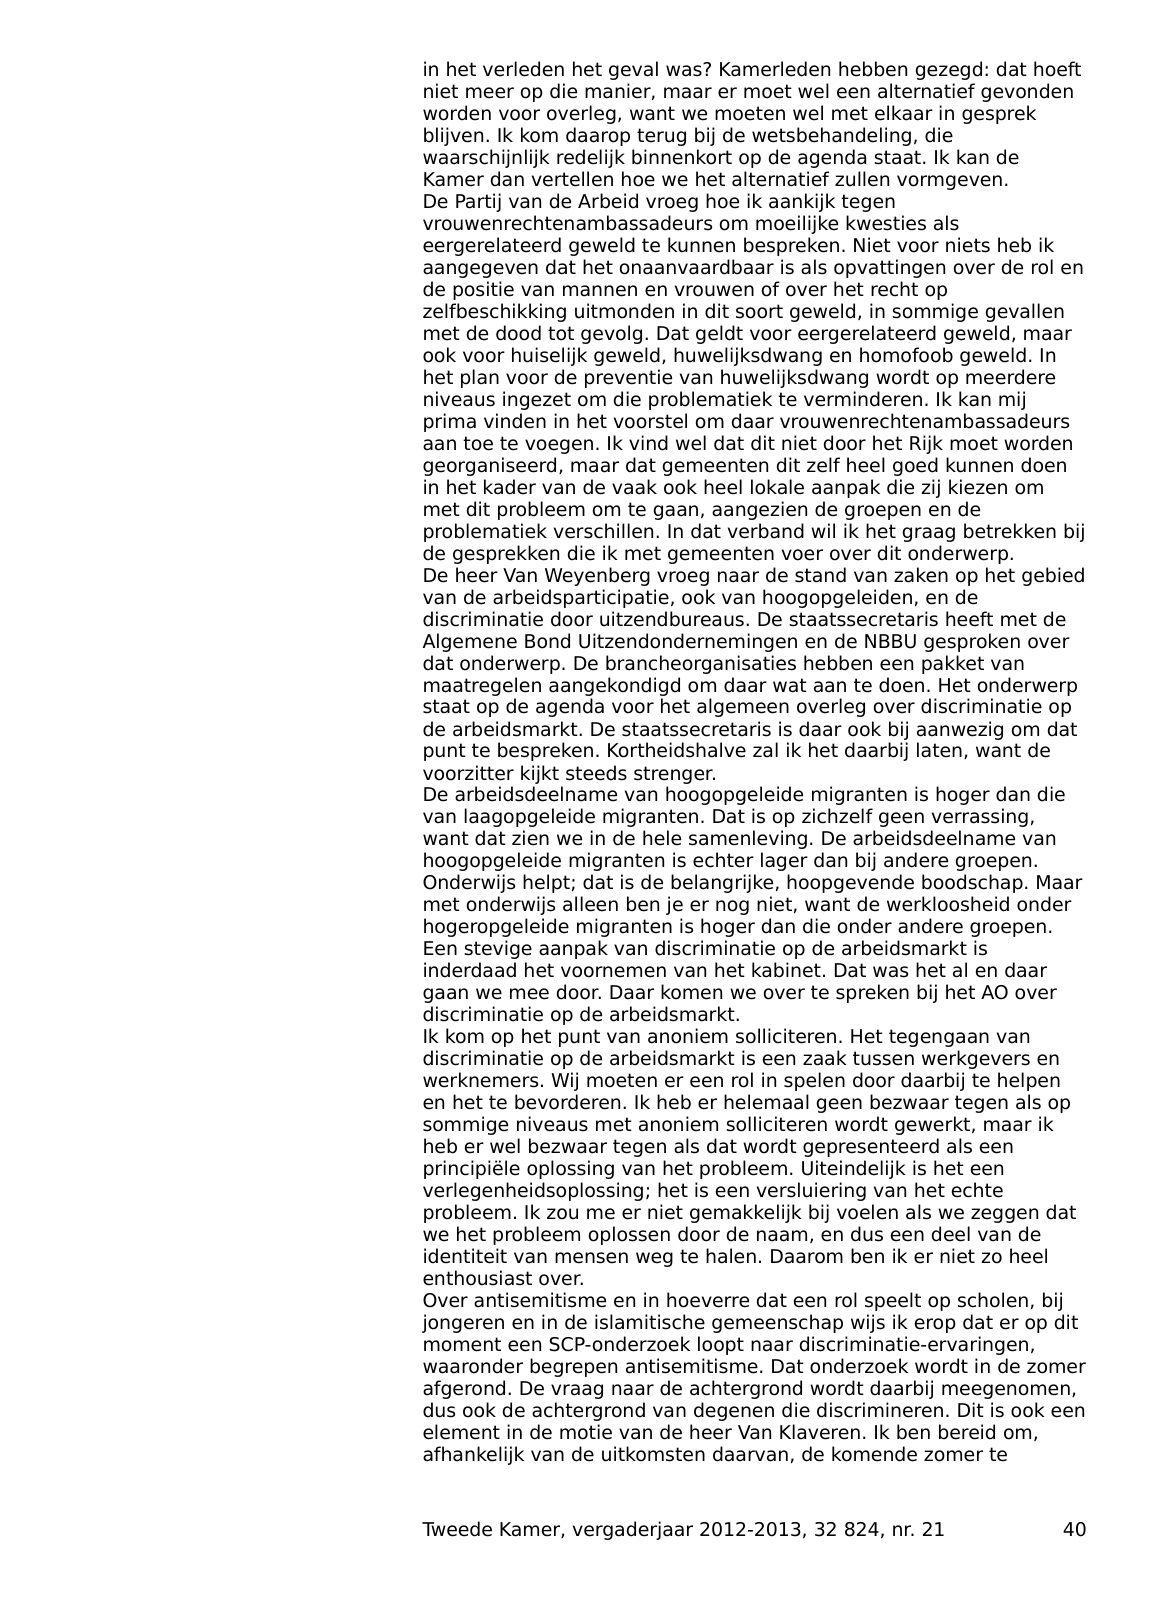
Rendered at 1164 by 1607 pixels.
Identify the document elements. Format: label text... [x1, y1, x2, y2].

text in het verleden het geval was? Kamerleden hebben gezegd: dat hoeft niet meer op die manier, maar er moet wel een alternatief gevonden worden voor overleg, want we moeten wel met elkaar in gesprek blijven. Ik kom daarop terug bij de wetsbehandeling, die waarschijnlijk redelijk binnenkort op de agenda staat. Ik kan de Kamer dan vertellen hoe we het alternatief zullen vormgeven. [422, 59, 1087, 191]
text Ik kom op het punt van anoniem solliciteren. Het tegengaan van discriminatie op de arbeidsmarkt is een zaak tussen werkgevers en werknemers. Wij moeten er een rol in spelen door daarbij te helpen en het te bevorderen. Ik heb er helemaal geen bezwaar tegen als op sommige niveaus met anoniem solliciteren wordt gewerkt, maar ik heb er wel bezwaar tegen als dat wordt gepresenteerd als een principiële oplossing van het probleem. Uiteindelijk is het een verlegenheidsoplossing; het is een versluiering van het echte probleem. Ik zou me er niet gemakkelijk bij voelen als we zeggen dat we het probleem oplossen door de naam, en dus een deel van de identiteit van mensen weg te halen. Daarom ben ik er niet zo heel enthousiast over. [422, 1026, 1087, 1290]
text De arbeidsdeelname van hoogopgeleide migranten is hoger dan die van laagopgeleide migranten. Dat is op zichzelf geen verrassing, want dat zien we in de hele samenleving. De arbeidsdeelname van hoogopgeleide migranten is echter lager dan bij andere groepen. Onderwijs helpt; dat is de belangrijke, hoopgevende boodschap. Maar met onderwijs alleen ben je er nog niet, want de werkloosheid onder hogeropgeleide migranten is hoger dan die onder andere groepen. [422, 784, 1087, 938]
text De heer Van Weyenberg vroeg naar de stand van zaken op het gebied van de arbeidsparticipatie, ook van hoogopgeleiden, en de discriminatie door uitzendbureaus. De staatssecretaris heeft met de Algemene Bond Uitzendondernemingen en de NBBU gesproken over dat onderwerp. De brancheorganisaties hebben een pakket van maatregelen aangekondigd om daar wat aan te doen. Het onderwerp staat op de agenda voor het algemeen overleg over discriminatie op de arbeidsmarkt. De staatssecretaris is daar ook bij aanwezig om dat punt te bespreken. Kortheidshalve zal ik het daarbij laten, want de voorzitter kijkt steeds strenger. [422, 564, 1087, 784]
text Over antisemitisme en in hoeverre dat een rol speelt op scholen, bij jongeren en in de islamitische gemeenschap wijs ik erop dat er op dit moment een SCP-onderzoek loopt naar discriminatie-ervaringen, waaronder begrepen antisemitisme. Dat onderzoek wordt in de zomer afgerond. De vraag naar de achtergrond wordt daarbij meegenomen, dus ook de achtergrond van degenen die discrimineren. Dit is ook een element in de motie van de heer Van Klaveren. Ik ben bereid om, afhankelijk van de uitkomsten daarvan, de komende zomer te [422, 1290, 1087, 1466]
text Een stevige aanpak van discriminatie op de arbeidsmarkt is inderdaad het voornemen van het kabinet. Dat was het al en daar gaan we mee door. Daar komen we over te spreken bij het AO over discriminatie op de arbeidsmarkt. [422, 938, 1087, 1026]
text De Partij van de Arbeid vroeg hoe ik aankijk tegen vrouwenrechtenambassadeurs om moeilijke kwesties als eergerelateerd geweld te kunnen bespreken. Niet voor niets heb ik aangegeven dat het onaanvaardbaar is als opvattingen over de rol en de positie van mannen en vrouwen of over het recht op zelfbeschikking uitmonden in dit soort geweld, in sommige gevallen met de dood tot gevolg. Dat geldt voor eergerelateerd geweld, maar ook voor huiselijk geweld, huwelijksdwang en homofoob geweld. In het plan voor de preventie van huwelijksdwang wordt op meerdere niveaus ingezet om die problematiek te verminderen. Ik kan mij prima vinden in het voorstel om daar vrouwenrechtenambassadeurs aan toe te voegen. Ik vind wel dat dit niet door het Rijk moet worden georganiseerd, maar dat gemeenten dit zelf heel goed kunnen doen in het kader van de vaak ook heel lokale aanpak die zij kiezen om met dit probleem om te gaan, aangezien de groepen en de problematiek verschillen. In dat verband wil ik het graag betrekken bij de gesprekken die ik met gemeenten voer over dit onderwerp. [422, 191, 1087, 564]
